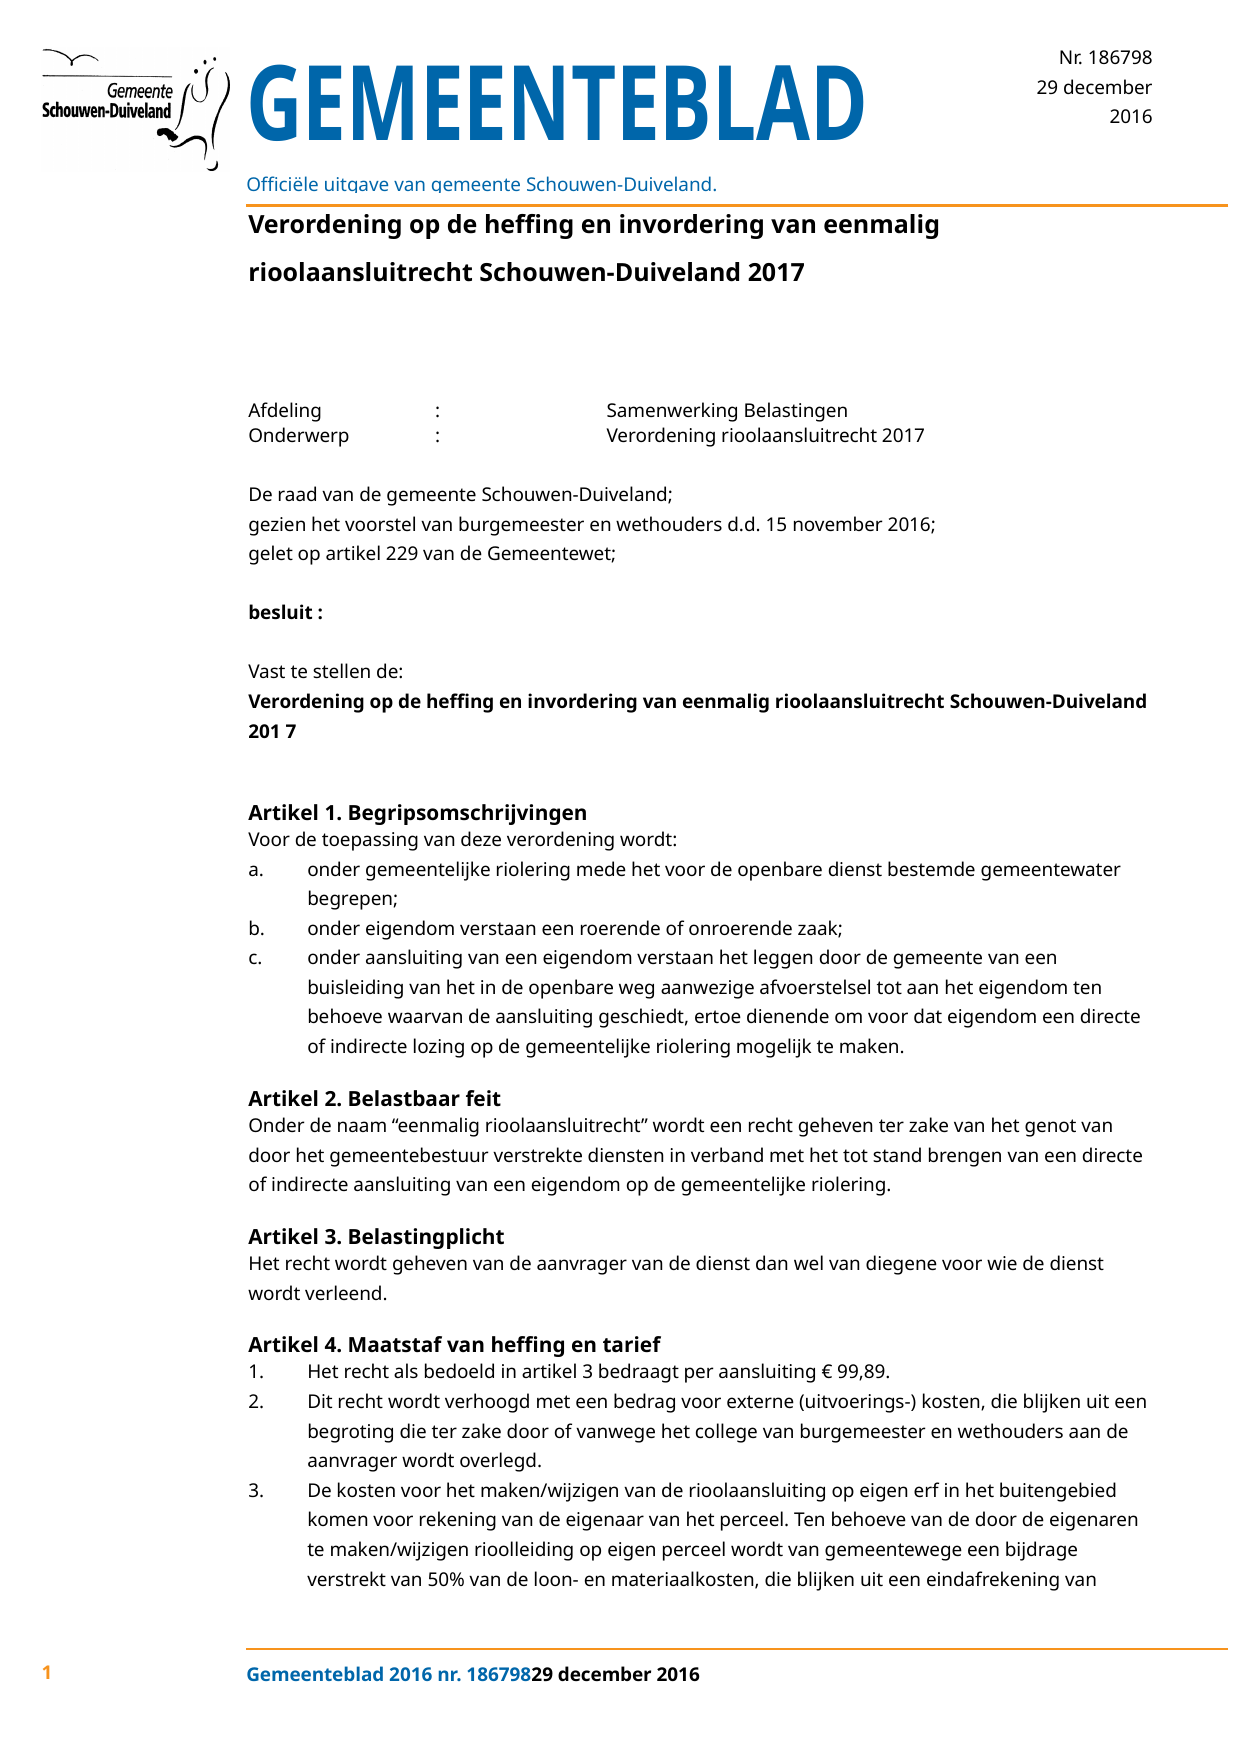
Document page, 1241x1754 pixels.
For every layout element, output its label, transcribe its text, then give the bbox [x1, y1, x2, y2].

table_cell Verordening rioolaansluitrecht 2017 [606, 423, 1152, 478]
text Verordening op de heffing en invordering van eenmalig rioolaansluitrecht Schouwen-Duiveland 201 7 [248, 688, 1152, 743]
table_header Afdeling [248, 397, 435, 423]
text Artikel 1. Begripsomschrijvingen [248, 798, 1152, 826]
table_header : [435, 397, 606, 423]
list De kosten voor het maken/wijzigen van de rioolaansluiting op eigen erf in het buitengebied komen voor rekening van de eigenaar van het perceel. Ten behoeve van de door de eigenaren te maken/wijzigen rioolleiding op eigen perceel wordt van gemeentewege een bijdrage verstrekt van 50% van de loon- en materiaalkosten, die blijken uit een eindafrekening van [248, 1477, 1152, 1591]
text besluit : [248, 599, 1152, 625]
text De raad van de gemeente Schouwen-Duiveland; [248, 481, 1152, 507]
text Verordening op de heffing en invordering van eenmalig rioolaansluitrecht Schouwen-Duiveland 2017 [248, 207, 1152, 288]
text Artikel 3. Belastingplicht [248, 1222, 1152, 1250]
text Het recht wordt geheven van de aanvrager van de dienst dan wel van diegene voor wie de dienst wordt verleend. [248, 1250, 1152, 1306]
list Het recht als bedoeld in artikel 3 bedraagt per aansluiting € 99,89. [248, 1359, 1152, 1384]
text gezien het voorstel van burgemeester en wethouders d.d. 15 november 2016; [248, 511, 1152, 536]
text Artikel 4. Maatstaf van heffing en tarief [248, 1330, 1152, 1359]
table_cell : [435, 423, 606, 478]
list onder eigendom verstaan een roerende of onroerende zaak; [248, 915, 1152, 941]
text Artikel 2. Belastbaar feit [248, 1084, 1152, 1112]
list onder aansluiting van een eigendom verstaan het leggen door de gemeente van een buisleiding van het in de openbare weg aanwezige afvoerstelsel tot aan het eigendom ten behoeve waarvan de aansluiting geschiedt, ertoe dienende om voor dat eigendom een directe of indirecte lozing op de gemeentelijke riolering mogelijk te maken. [248, 944, 1152, 1059]
text Onder de naam “eenmalig rioolaansluitrecht” wordt een recht geheven ter zake van het genot van door het gemeentebestuur verstrekte diensten in verband met het tot stand brengen van een directe of indirecte aansluiting van een eigendom op de gemeentelijke riolering. [248, 1112, 1152, 1197]
table_header Samenwerking Belastingen [606, 397, 1152, 423]
text gelet op artikel 229 van de Gemeentewet; [248, 540, 1152, 566]
list Dit recht wordt verhoogd met een bedrag voor externe (uitvoerings-) kosten, die blijken uit een begroting die ter zake door of vanwege het college van burgemeester en wethouders aan de aanvrager wordt overlegd. [248, 1388, 1152, 1473]
text Vast te stellen de: [248, 659, 1152, 684]
list onder gemeentelijke riolering mede het voor de openbare dienst bestemde gemeentewater begrepen; [248, 856, 1152, 911]
picture [41, 47, 231, 172]
text Voor de toepassing van deze verordening wordt: [248, 826, 1152, 852]
table_cell Onderwerp [248, 423, 435, 478]
